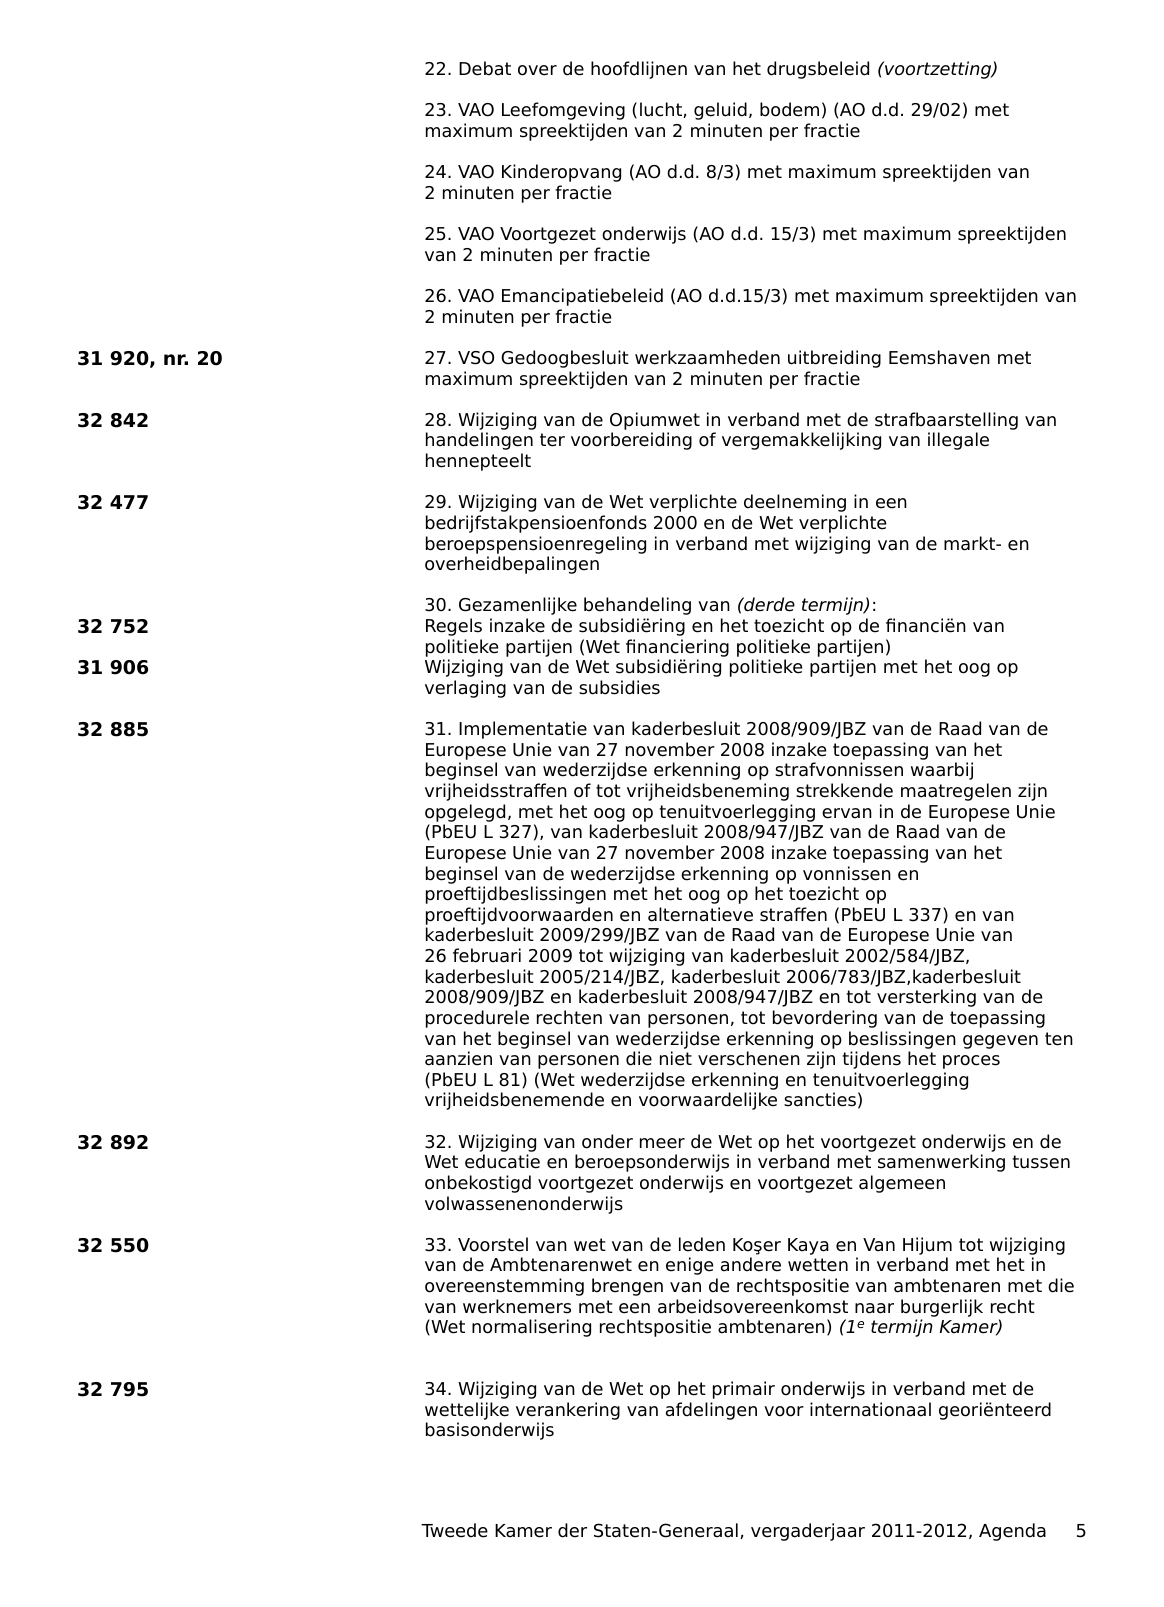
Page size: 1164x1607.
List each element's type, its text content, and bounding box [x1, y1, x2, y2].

table_cell 33. Voorstel van wet van de leden Koşer Kaya en Van Hijum tot wijziging van de Ambtenarenwet en enige andere wetten in verband met het in overeenstemming brengen van de rechtspositie van ambtenaren met die van werknemers met een arbeidsovereenkomst naar burgerlijk recht (Wet normalisering rechtspositie ambtenaren) (1e termijn Kamer) [418, 1235, 1087, 1338]
table_cell [77, 1214, 401, 1235]
table_cell 32 892 [77, 1132, 401, 1214]
table_cell [418, 1214, 1087, 1235]
table_cell 34. Wijziging van de Wet op het primair onderwijs in verband met de wettelijke verankering van afdelingen voor internationaal georiënteerd basisonderwijs [418, 1379, 1087, 1441]
table_cell Wijziging van de Wet subsidiëring politieke partijen met het oog op verlaging van de subsidies [418, 657, 1087, 698]
table_cell [418, 80, 1087, 100]
table_cell [77, 327, 401, 348]
table_cell [401, 286, 418, 327]
table_cell [401, 224, 418, 265]
table_cell [401, 1214, 418, 1235]
table_cell 30. Gezamenlijke behandeling van (derde termijn): [418, 595, 1087, 616]
table_cell 22. Debat over de hoofdlijnen van het drugsbeleid (voortzetting) [418, 59, 1087, 80]
table_cell [77, 224, 401, 265]
table_cell [401, 492, 418, 575]
table_cell [77, 472, 401, 492]
table_cell [418, 472, 1087, 492]
table_cell [401, 265, 418, 286]
table_cell [418, 1359, 1087, 1379]
table_cell [401, 410, 418, 472]
table_cell [401, 348, 418, 389]
table_cell 23. VAO Leefomgeving (lucht, geluid, bodem) (AO d.d. 29/02) met maximum spreektijden van 2 minuten per fractie [418, 100, 1087, 142]
table_cell 32. Wijziging van onder meer de Wet op het voortgezet onderwijs en de Wet educatie en beroepsonderwijs in verband met samenwerking tussen onbekostigd voortgezet onderwijs en voortgezet algemeen volwassenenonderwijs [418, 1132, 1087, 1214]
table_cell [77, 162, 401, 203]
table_cell [401, 162, 418, 203]
table_cell [401, 204, 418, 224]
table_cell 32 550 [77, 1235, 401, 1338]
table_cell 32 885 [77, 719, 401, 1111]
table_cell [401, 1111, 418, 1132]
table_cell [401, 100, 418, 142]
table_cell [418, 204, 1087, 224]
table_cell [401, 389, 418, 410]
table_cell [401, 1379, 418, 1441]
table_cell [77, 204, 401, 224]
table_cell [77, 1111, 401, 1132]
table_cell [401, 699, 418, 719]
table_cell [401, 327, 418, 348]
table_cell [77, 389, 401, 410]
table_cell Regels inzake de subsidiëring en het toezicht op de financiën van politieke partijen (Wet financiering politieke partijen) [418, 616, 1087, 657]
table_cell 32 842 [77, 410, 401, 472]
table_cell [401, 80, 418, 100]
table_cell [418, 1111, 1087, 1132]
table_cell [418, 265, 1087, 286]
table_cell [418, 389, 1087, 410]
table_cell 24. VAO Kinderopvang (AO d.d. 8/3) met maximum spreektijden van 2 minuten per fractie [418, 162, 1087, 203]
table_cell [77, 142, 401, 162]
table_cell [77, 265, 401, 286]
table_cell [401, 1235, 418, 1338]
table_cell [77, 699, 401, 719]
table_cell 27. VSO Gedoogbesluit werkzaamheden uitbreiding Eemshaven met maximum spreektijden van 2 minuten per fractie [418, 348, 1087, 389]
table_cell [401, 595, 418, 616]
table_cell [77, 1338, 401, 1358]
table_cell [77, 100, 401, 142]
table_cell [77, 1359, 401, 1379]
table_cell 28. Wijziging van de Opiumwet in verband met de strafbaarstelling van handelingen ter voorbereiding of vergemakkelijking van illegale hennepteelt [418, 410, 1087, 472]
table_cell 32 795 [77, 1379, 401, 1441]
table_cell 31. Implementatie van kaderbesluit 2008/909/JBZ van de Raad van de Europese Unie van 27 november 2008 inzake toepassing van het beginsel van wederzijdse erkenning op strafvonnissen waarbij vrijheidsstraffen of tot vrijheidsbeneming strekkende maatregelen zijn opgelegd, met het oog op tenuitvoerlegging ervan in de Europese Unie (PbEU L 327), van kaderbesluit 2008/947/JBZ van de Raad van de Europese Unie van 27 november 2008 inzake toepassing van het beginsel van de wederzijdse erkenning op vonnissen en proeftijdbeslissingen met het oog op het toezicht op proeftijdvoorwaarden en alternatieve straffen (PbEU L 337) en van kaderbesluit 2009/299/JBZ van de Raad van de Europese Unie van 26 februari 2009 tot wijziging van kaderbesluit 2002/584/JBZ, kaderbesluit 2005/214/JBZ, kaderbesluit 2006/783/JBZ,kaderbesluit 2008/909/JBZ en kaderbesluit 2008/947/JBZ en tot versterking van de procedurele rechten van personen, tot bevordering van de toepassing van het beginsel van wederzijdse erkenning op beslissingen gegeven ten aanzien van personen die niet verschenen zijn tijdens het proces (PbEU L 81) (Wet wederzijdse erkenning en tenuitvoerlegging vrijheidsbenemende en voorwaardelijke sancties) [418, 719, 1087, 1111]
table_cell [77, 286, 401, 327]
table_cell [77, 595, 401, 616]
table_cell [77, 575, 401, 595]
table_cell [401, 59, 418, 80]
table_cell 31 920, nr. 20 [77, 348, 401, 389]
table_cell 32 477 [77, 492, 401, 575]
table_cell [418, 327, 1087, 348]
table_cell [401, 657, 418, 698]
table_cell [418, 699, 1087, 719]
table_cell 31 906 [77, 657, 401, 698]
table_cell 26. VAO Emancipatiebeleid (AO d.d.15/3) met maximum spreektijden van 2 minuten per fractie [418, 286, 1087, 327]
table_cell 32 752 [77, 616, 401, 657]
table_cell [401, 719, 418, 1111]
table_cell [418, 142, 1087, 162]
table_cell [401, 1132, 418, 1214]
table_cell [401, 142, 418, 162]
table_cell [401, 575, 418, 595]
table_cell 29. Wijziging van de Wet verplichte deelneming in een bedrijfstakpensioenfonds 2000 en de Wet verplichte beroepspensioenregeling in verband met wijziging van de markt- en overheidbepalingen [418, 492, 1087, 575]
table_cell [401, 1338, 418, 1358]
table_cell 25. VAO Voortgezet onderwijs (AO d.d. 15/3) met maximum spreektijden van 2 minuten per fractie [418, 224, 1087, 265]
table_cell [418, 1338, 1087, 1358]
table_cell [401, 472, 418, 492]
table_cell [77, 59, 401, 80]
table_cell [401, 616, 418, 657]
table_cell [418, 575, 1087, 595]
table_cell [77, 80, 401, 100]
table_cell [401, 1359, 418, 1379]
